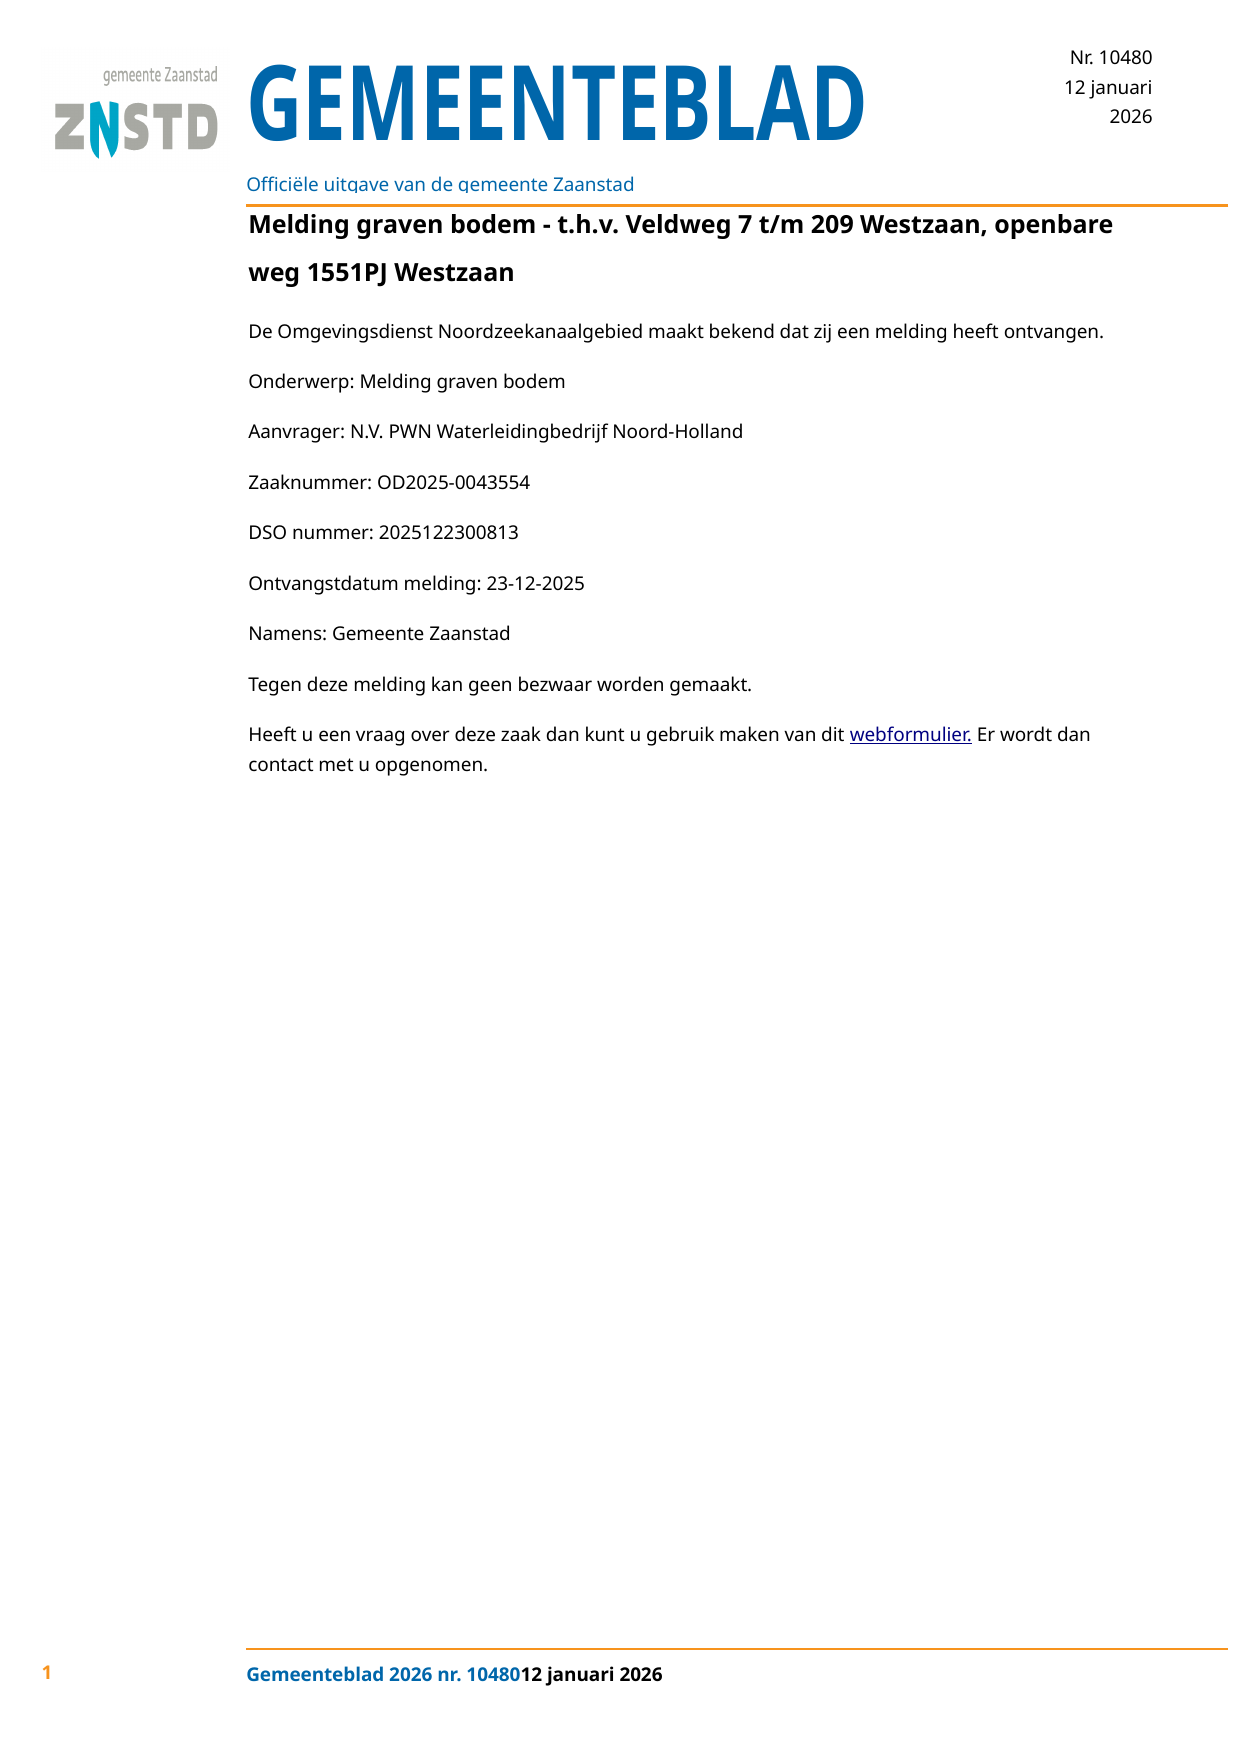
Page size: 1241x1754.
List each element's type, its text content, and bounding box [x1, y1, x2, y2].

text Heeft u een vraag over deze zaak dan kunt u gebruik maken van dit webformulier. Er wordt dan contact met u opgenomen. [248, 721, 1152, 777]
text Onderwerp: Melding graven bodem [248, 368, 1152, 394]
picture [41, 47, 231, 172]
text DSO nummer: 2025122300813 [248, 519, 1152, 545]
text Ontvangstdatum melding: 23-12-2025 [248, 570, 1152, 596]
text Aanvrager: N.V. PWN Waterleidingbedrijf Noord-Holland [248, 419, 1152, 444]
text De Omgevingsdienst Noordzeekanaalgebied maakt bekend dat zij een melding heeft ontvangen. [248, 318, 1152, 344]
text Namens: Gemeente Zaanstad [248, 620, 1152, 646]
text Zaaknummer: OD2025-0043554 [248, 469, 1152, 495]
text Melding graven bodem - t.h.v. Veldweg 7 t/m 209 Westzaan, openbare weg 1551PJ Westzaan [248, 207, 1152, 288]
text Tegen deze melding kan geen bezwaar worden gemaakt. [248, 671, 1152, 697]
